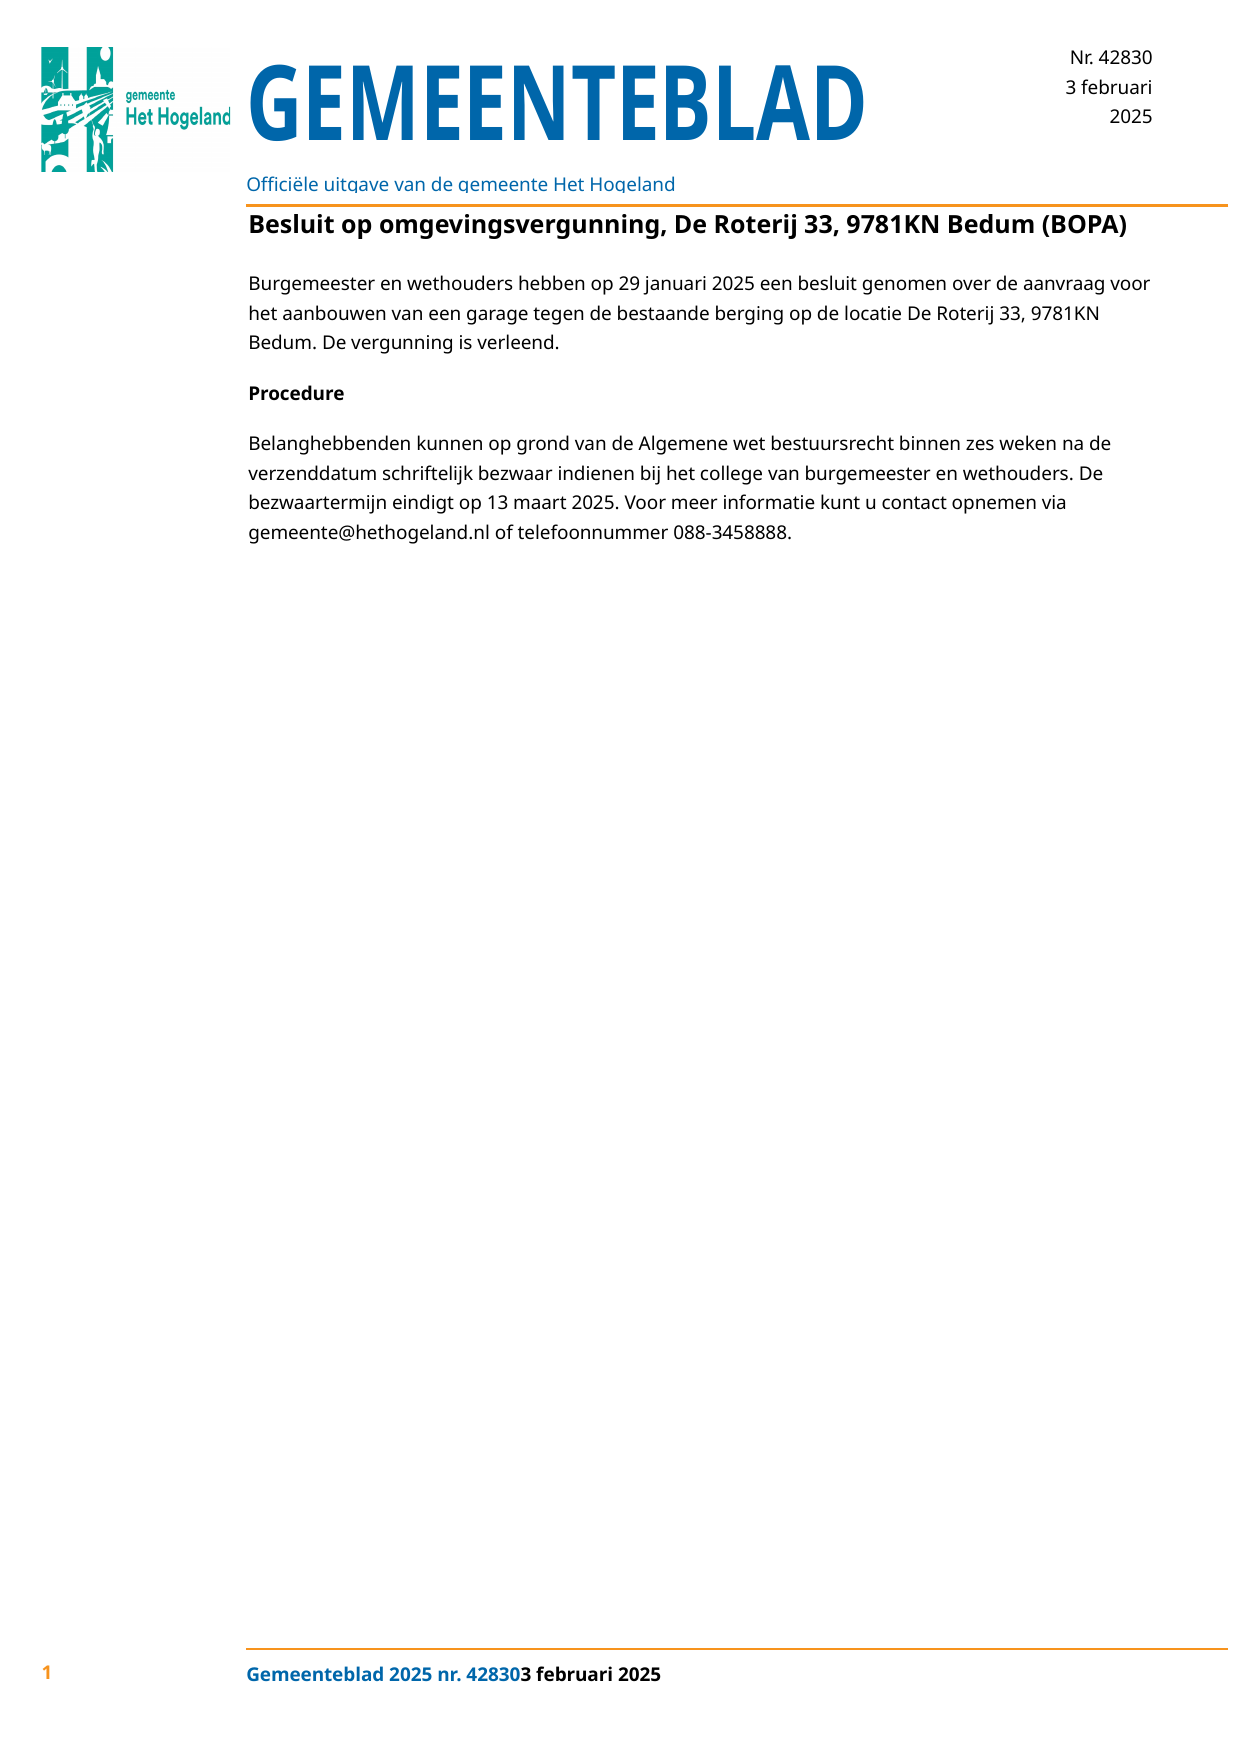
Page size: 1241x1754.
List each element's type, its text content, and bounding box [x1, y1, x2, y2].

text Procedure [248, 380, 1152, 406]
text Burgemeester en wethouders hebben op 29 januari 2025 een besluit genomen over de aanvraag voor het aanbouwen van een garage tegen de bestaande berging op de locatie De Roterij 33, 9781KN Bedum. De vergunning is verleend. [248, 270, 1152, 355]
picture [41, 47, 231, 172]
text Belanghebbenden kunnen op grond van de Algemene wet bestuursrecht binnen zes weken na de verzenddatum schriftelijk bezwaar indienen bij het college van burgemeester en wethouders. De bezwaartermijn eindigt op 13 maart 2025. Voor meer informatie kunt u contact opnemen via gemeente@hethogeland.nl of telefoonnummer 088-3458888. [248, 430, 1152, 545]
text Besluit op omgevingsvergunning, De Roterij 33, 9781KN Bedum (BOPA) [248, 207, 1152, 241]
